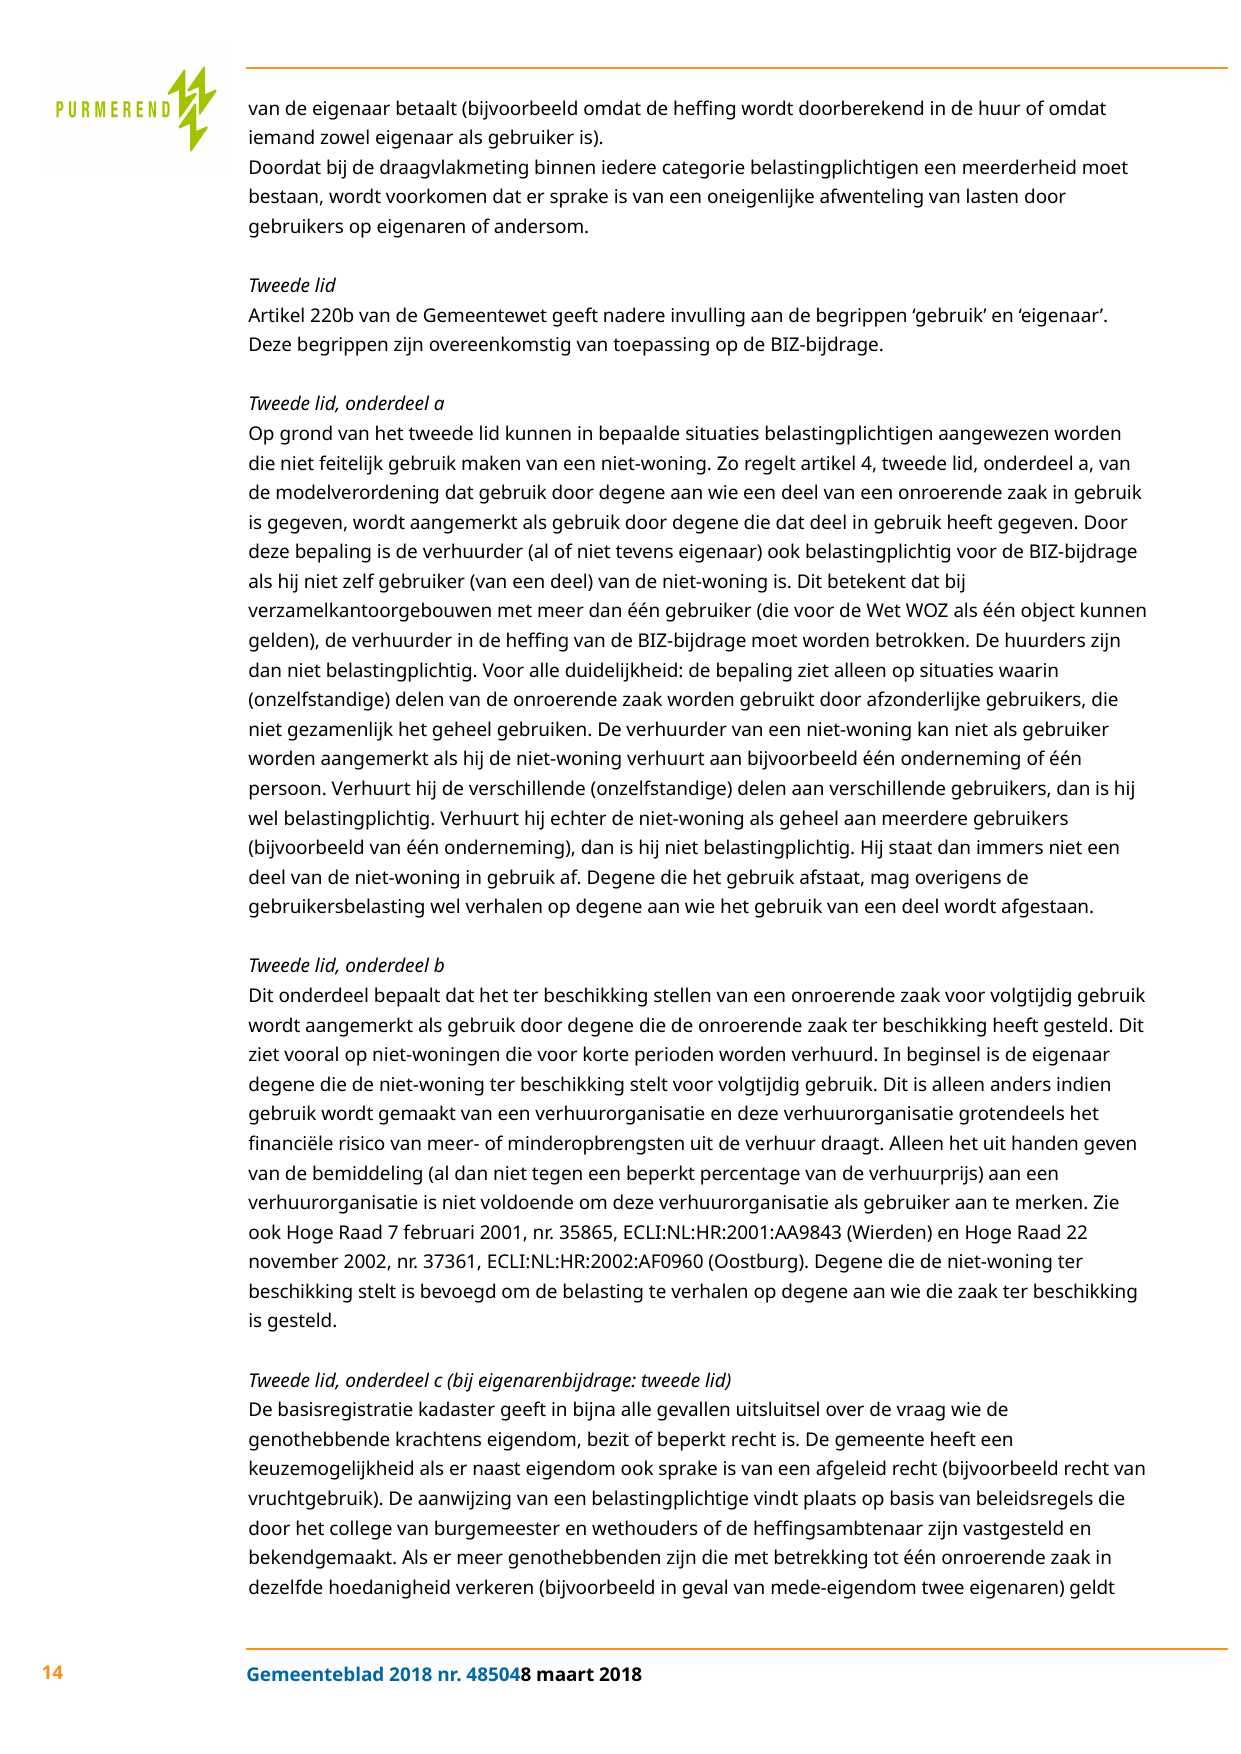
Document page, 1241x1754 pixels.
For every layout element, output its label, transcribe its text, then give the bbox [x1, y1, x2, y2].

text De basisregistratie kadaster geeft in bijna alle gevallen uitsluitsel over de vraag wie de genothebbende krachtens eigendom, bezit of beperkt recht is. De gemeente heeft een keuzemogelijkheid als er naast eigendom ook sprake is van een afgeleid recht (bijvoorbeeld recht van vruchtgebruik). De aanwijzing van een belastingplichtige vindt plaats op basis van beleidsregels die door het college van burgemeester en wethouders of de heffingsambtenaar zijn vastgesteld en bekendgemaakt. Als er meer genothebbenden zijn die met betrekking tot één onroerende zaak in dezelfde hoedanigheid verkeren (bijvoorbeeld in geval van mede-eigendom twee eigenaren) geldt [248, 1396, 1152, 1600]
text Artikel 220b van de Gemeentewet geeft nadere invulling aan de begrippen ‘gebruik’ en ‘eigenaar’. Deze begrippen zijn overeenkomstig van toepassing op de BIZ-bijdrage. [248, 302, 1152, 357]
text Op grond van het tweede lid kunnen in bepaalde situaties belastingplichtigen aangewezen worden die niet feitelijk gebruik maken van een niet-woning. Zo regelt artikel 4, tweede lid, onderdeel a, van de modelverordening dat gebruik door degene aan wie een deel van een onroerende zaak in gebruik is gegeven, wordt aangemerkt als gebruik door degene die dat deel in gebruik heeft gegeven. Door deze bepaling is de verhuurder (al of niet tevens eigenaar) ook belastingplichtig voor de BIZ-bijdrage als hij niet zelf gebruiker (van een deel) van de niet-woning is. Dit betekent dat bij verzamelkantoorgebouwen met meer dan één gebruiker (die voor de Wet WOZ als één object kunnen gelden), de verhuurder in de heffing van de BIZ-bijdrage moet worden betrokken. De huurders zijn dan niet belastingplichtig. Voor alle duidelijkheid: de bepaling ziet alleen op situaties waarin (onzelfstandige) delen van de onroerende zaak worden gebruikt door afzonderlijke gebruikers, die niet gezamenlijk het geheel gebruiken. De verhuurder van een niet-woning kan niet als gebruiker worden aangemerkt als hij de niet-woning verhuurt aan bijvoorbeeld één onderneming of één persoon. Verhuurt hij de verschillende (onzelfstandige) delen aan verschillende gebruikers, dan is hij wel belastingplichtig. Verhuurt hij echter de niet-woning als geheel aan meerdere gebruikers (bijvoorbeeld van één onderneming), dan is hij niet belastingplichtig. Hij staat dan immers niet een deel van de niet-woning in gebruik af. Degene die het gebruik afstaat, mag overigens de gebruikersbelasting wel verhalen op degene aan wie het gebruik van een deel wordt afgestaan. [248, 420, 1152, 919]
text Tweede lid, onderdeel c (bij eigenarenbijdrage: tweede lid) [248, 1367, 1152, 1393]
text van de eigenaar betaalt (bijvoorbeeld omdat de heffing wordt doorberekend in de huur of omdat iemand zowel eigenaar als gebruiker is). [248, 95, 1152, 150]
text Tweede lid [248, 272, 1152, 298]
text Tweede lid, onderdeel a [248, 391, 1152, 416]
text Dit onderdeel bepaalt dat het ter beschikking stellen van een onroerende zaak voor volgtijdig gebruik wordt aangemerkt als gebruik door degene die de onroerende zaak ter beschikking heeft gesteld. Dit ziet vooral op niet-woningen die voor korte perioden worden verhuurd. In beginsel is de eigenaar degene die de niet-woning ter beschikking stelt voor volgtijdig gebruik. Dit is alleen anders indien gebruik wordt gemaakt van een verhuurorganisatie en deze verhuurorganisatie grotendeels het financiële risico van meer- of minderopbrengsten uit de verhuur draagt. Alleen het uit handen geven van de bemiddeling (al dan niet tegen een beperkt percentage van de verhuurprijs) aan een verhuurorganisatie is niet voldoende om deze verhuurorganisatie als gebruiker aan te merken. Zie ook Hoge Raad 7 februari 2001, nr. 35865, ECLI:NL:HR:2001:AA9843 (Wierden) en Hoge Raad 22 november 2002, nr. 37361, ECLI:NL:HR:2002:AF0960 (Oostburg). Degene die de niet-woning ter beschikking stelt is bevoegd om de belasting te verhalen op degene aan wie die zaak ter beschikking is gesteld. [248, 982, 1152, 1333]
text Doordat bij de draagvlakmeting binnen iedere categorie belastingplichtigen een meerderheid moet bestaan, wordt voorkomen dat er sprake is van een oneigenlijke afwenteling van lasten door gebruikers op eigenaren of andersom. [248, 154, 1152, 239]
text Tweede lid, onderdeel b [248, 953, 1152, 978]
picture [41, 47, 231, 172]
